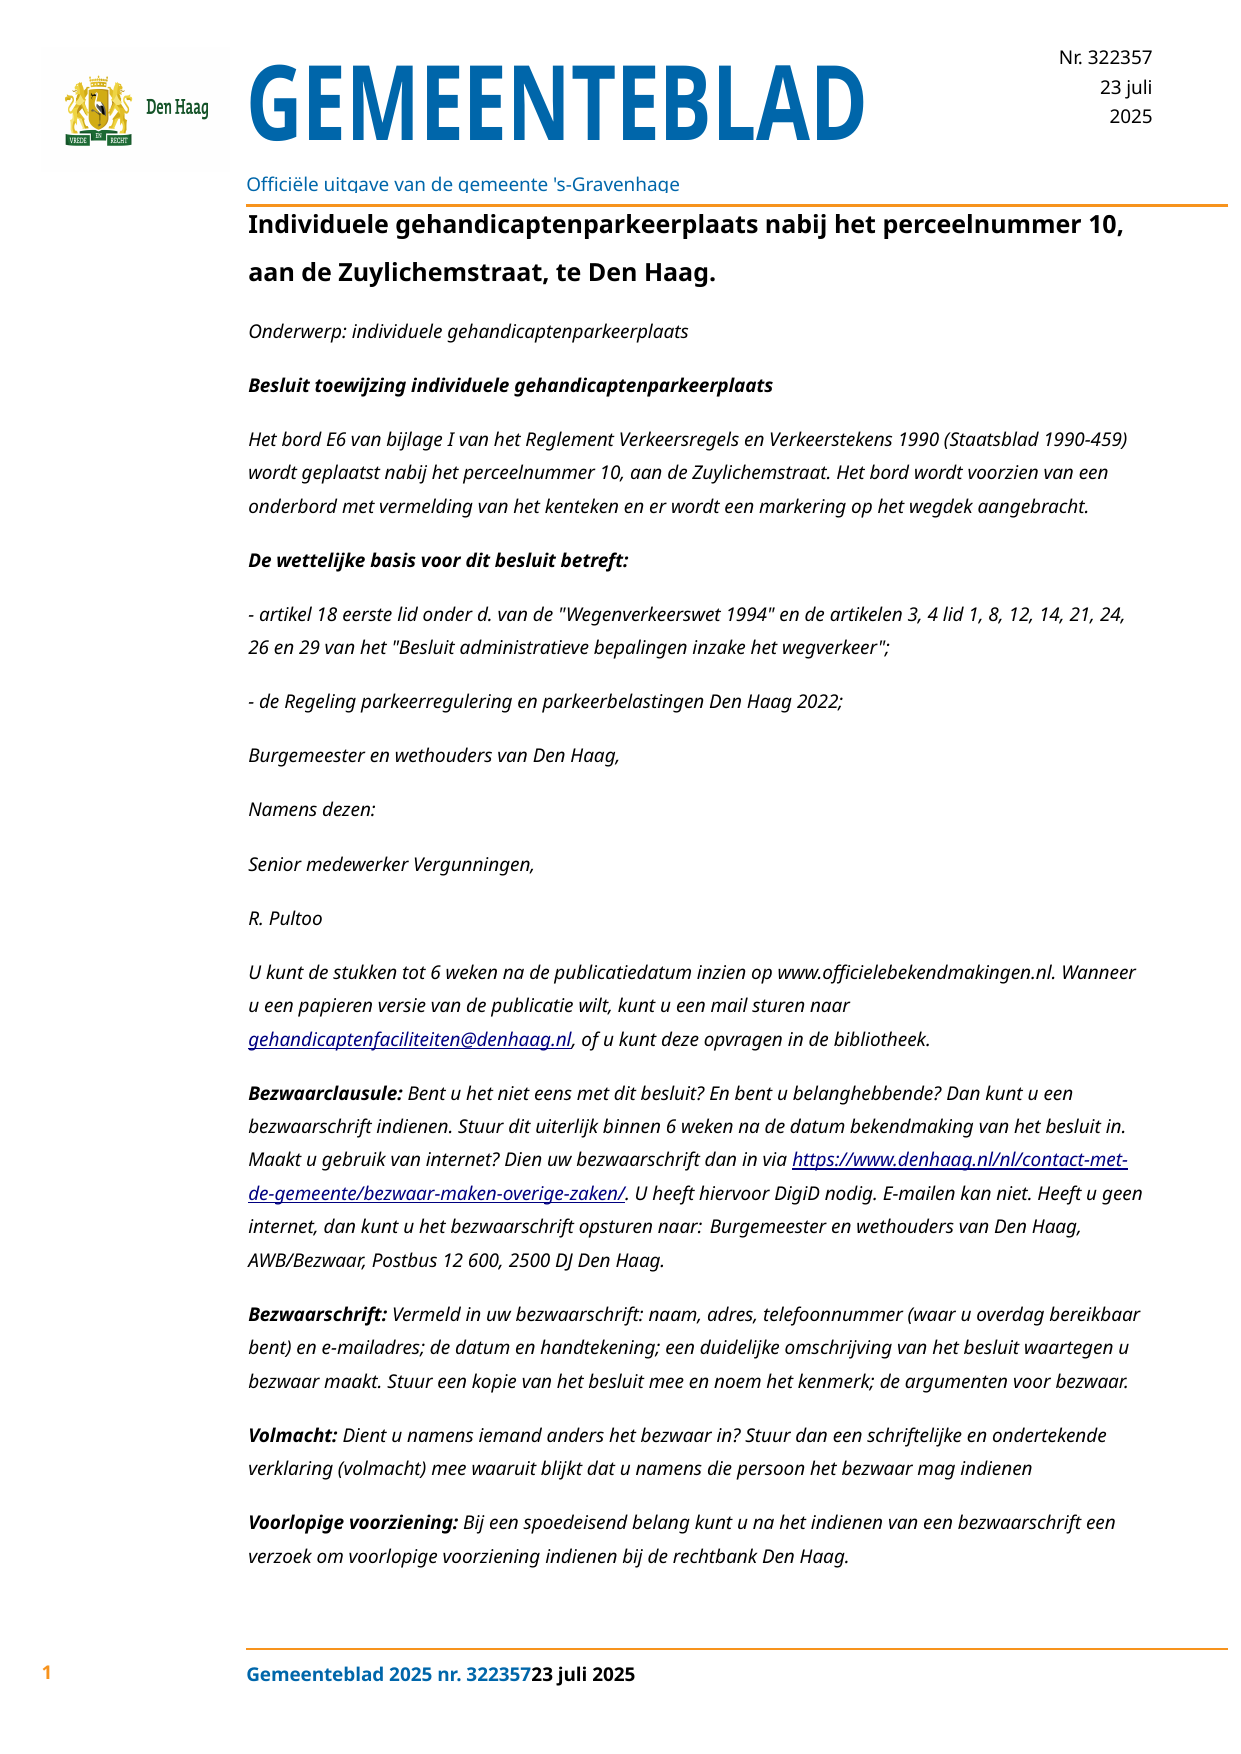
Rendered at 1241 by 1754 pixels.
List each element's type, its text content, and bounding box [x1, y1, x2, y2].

text Voorlopige voorziening: Bij een spoedeisend belang kunt u na het indienen van een bezwaarschrift een verzoek om voorlopige voorziening indienen bij de rechtbank Den Haag. [248, 1509, 1152, 1569]
text Individuele gehandicaptenparkeerplaats nabij het perceelnummer 10, aan de Zuylichemstraat, te Den Haag. [248, 207, 1152, 288]
text U kunt de stukken tot 6 weken na de publicatiedatum inzien op www.officielebekendmakingen.nl. Wanneer u een papieren versie van de publicatie wilt, kunt u een mail sturen naar gehandicaptenfaciliteiten@denhaag.nl, of u kunt deze opvragen in de bibliotheek. [248, 959, 1152, 1051]
picture [41, 47, 231, 172]
text - de Regeling parkeerregulering en parkeerbelastingen Den Haag 2022; [248, 688, 1152, 714]
text Bezwaarclausule: Bent u het niet eens met dit besluit? En bent u belanghebbende? Dan kunt u een bezwaarschrift indienen. Stuur dit uiterlijk binnen 6 weken na de datum bekendmaking van het besluit in. Maakt u gebruik van internet? Dien uw bezwaarschrift dan in via https://www.denhaag.nl/nl/contact-met-de-gemeente/bezwaar-maken-overige-zaken/. U heeft hiervoor DigiD nodig. E-mailen kan niet. Heeft u geen internet, dan kunt u het bezwaarschrift opsturen naar: Burgemeester en wethouders van Den Haag, AWB/Bezwaar, Postbus 12 600, 2500 DJ Den Haag. [248, 1080, 1152, 1273]
text Bezwaarschrift: Vermeld in uw bezwaarschrift: naam, adres, telefoonnummer (waar u overdag bereikbaar bent) en e-mailadres; de datum en handtekening; een duidelijke omschrijving van het besluit waartegen u bezwaar maakt. Stuur een kopie van het besluit mee en noem het kenmerk; de argumenten voor bezwaar. [248, 1301, 1152, 1394]
text Volmacht: Dient u namens iemand anders het bezwaar in? Stuur dan een schriftelijke en ondertekende verklaring (volmacht) mee waaruit blijkt dat u namens die persoon het bezwaar mag indienen [248, 1422, 1152, 1481]
text Besluit toewijzing individuele gehandicaptenparkeerplaats [248, 372, 1152, 398]
text Senior medewerker Vergunningen, [248, 851, 1152, 876]
text - artikel 18 eerste lid onder d. van de "Wegenverkeerswet 1994" en de artikelen 3, 4 lid 1, 8, 12, 14, 21, 24, 26 en 29 van het "Besluit administratieve bepalingen inzake het wegverkeer"; [248, 601, 1152, 660]
text Het bord E6 van bijlage I van het Reglement Verkeersregels en Verkeerstekens 1990 (Staatsblad 1990-459) wordt geplaatst nabij het perceelnummer 10, aan de Zuylichemstraat. Het bord wordt voorzien van een onderbord met vermelding van het kenteken en er wordt een markering op het wegdek aangebracht. [248, 426, 1152, 519]
text Onderwerp: individuele gehandicaptenparkeerplaats [248, 318, 1152, 344]
text Burgemeester en wethouders van Den Haag, [248, 743, 1152, 768]
text R. Pultoo [248, 905, 1152, 931]
text Namens dezen: [248, 797, 1152, 822]
text De wettelijke basis voor dit besluit betreft: [248, 547, 1152, 573]
